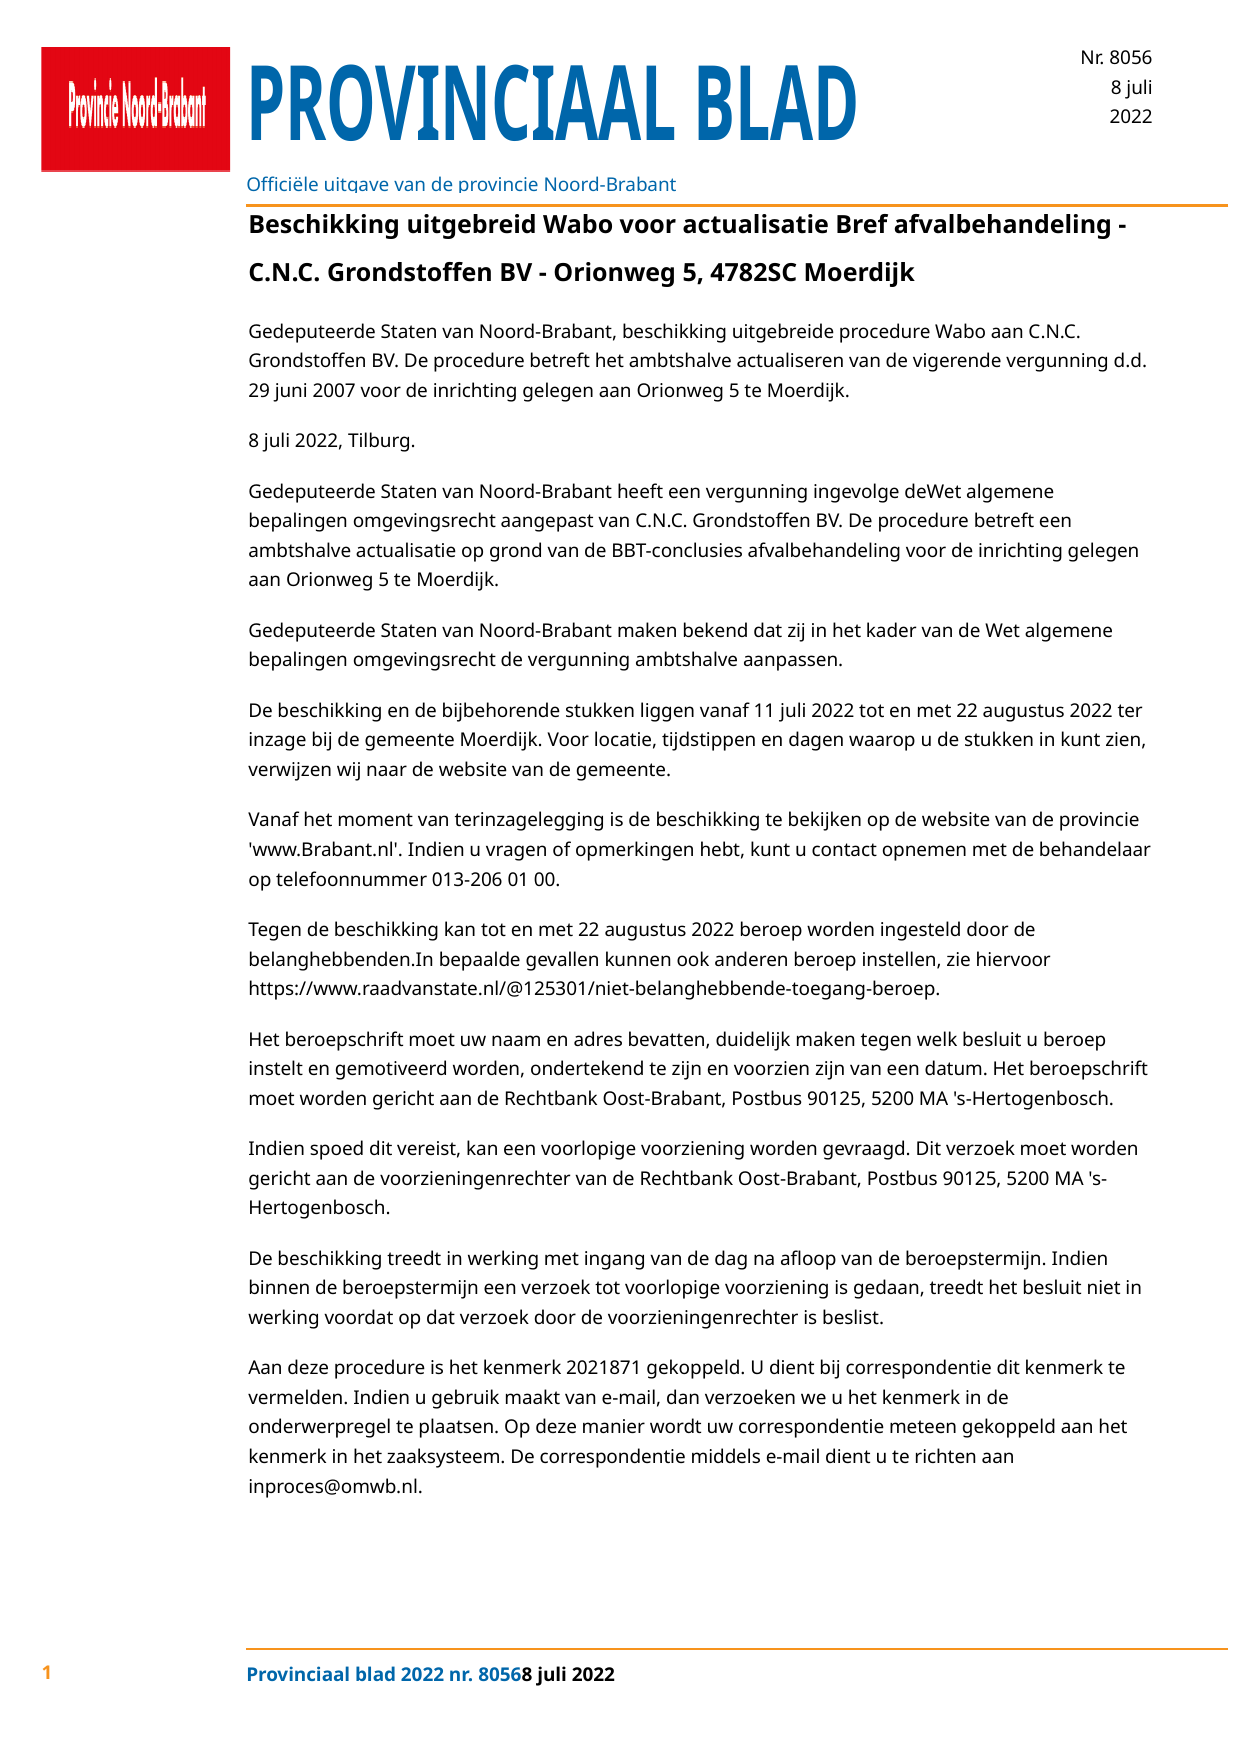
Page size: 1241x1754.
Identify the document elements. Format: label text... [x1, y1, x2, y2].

text Indien spoed dit vereist, kan een voorlopige voorziening worden gevraagd. Dit verzoek moet worden gericht aan de voorzieningenrechter van de Rechtbank Oost-Brabant, Postbus 90125, 5200 MA 's-Hertogenbosch. [248, 1135, 1152, 1220]
picture [41, 47, 231, 172]
text Aan deze procedure is het kenmerk 2021871 gekoppeld. U dient bij correspondentie dit kenmerk te vermelden. Indien u gebruik maakt van e-mail, dan verzoeken we u het kenmerk in de onderwerpregel te plaatsen. Op deze manier wordt uw correspondentie meteen gekoppeld aan het kenmerk in het zaaksysteem. De correspondentie middels e-mail dient u te richten aan inproces@omwb.nl. [248, 1354, 1152, 1499]
text Gedeputeerde Staten van Noord-Brabant heeft een vergunning ingevolge deWet algemene bepalingen omgevingsrecht aangepast van C.N.C. Grondstoffen BV. De procedure betreft een ambtshalve actualisatie op grond van de BBT-conclusies afvalbehandeling voor de inrichting gelegen aan Orionweg 5 te Moerdijk. [248, 478, 1152, 592]
text De beschikking treedt in werking met ingang van de dag na afloop van de beroepstermijn. Indien binnen de beroepstermijn een verzoek tot voorlopige voorziening is gedaan, treedt het besluit niet in werking voordat op dat verzoek door de voorzieningenrechter is beslist. [248, 1245, 1152, 1330]
text Vanaf het moment van terinzagelegging is de beschikking te bekijken op de website van de provincie 'www.Brabant.nl'. Indien u vragen of opmerkingen hebt, kunt u contact opnemen met de behandelaar op telefoonnummer 013-206 01 00. [248, 807, 1152, 892]
text Het beroepschrift moet uw naam en adres bevatten, duidelijk maken tegen welk besluit u beroep instelt en gemotiveerd worden, ondertekend te zijn en voorzien zijn van een datum. Het beroepschrift moet worden gericht aan de Rechtbank Oost-Brabant, Postbus 90125, 5200 MA 's-Hertogenbosch. [248, 1026, 1152, 1111]
text Gedeputeerde Staten van Noord-Brabant maken bekend dat zij in het kader van de Wet algemene bepalingen omgevingsrecht de vergunning ambtshalve aanpassen. [248, 617, 1152, 672]
text Tegen de beschikking kan tot en met 22 augustus 2022 beroep worden ingesteld door de belanghebbenden.In bepaalde gevallen kunnen ook anderen beroep instellen, zie hiervoor https://www.raadvanstate.nl/@125301/niet-belanghebbende-toegang-beroep. [248, 916, 1152, 1001]
text De beschikking en de bijbehorende stukken liggen vanaf 11 juli 2022 tot en met 22 augustus 2022 ter inzage bij de gemeente Moerdijk. Voor locatie, tijdstippen en dagen waarop u de stukken in kunt zien, verwijzen wij naar de website van de gemeente. [248, 697, 1152, 782]
text 8 juli 2022, Tilburg. [248, 427, 1152, 453]
text Beschikking uitgebreid Wabo voor actualisatie Bref afvalbehandeling - C.N.C. Grondstoffen BV - Orionweg 5, 4782SC Moerdijk [248, 207, 1152, 288]
text Gedeputeerde Staten van Noord-Brabant, beschikking uitgebreide procedure Wabo aan C.N.C. Grondstoffen BV. De procedure betreft het ambtshalve actualiseren van de vigerende vergunning d.d. 29 juni 2007 voor de inrichting gelegen aan Orionweg 5 te Moerdijk. [248, 318, 1152, 403]
